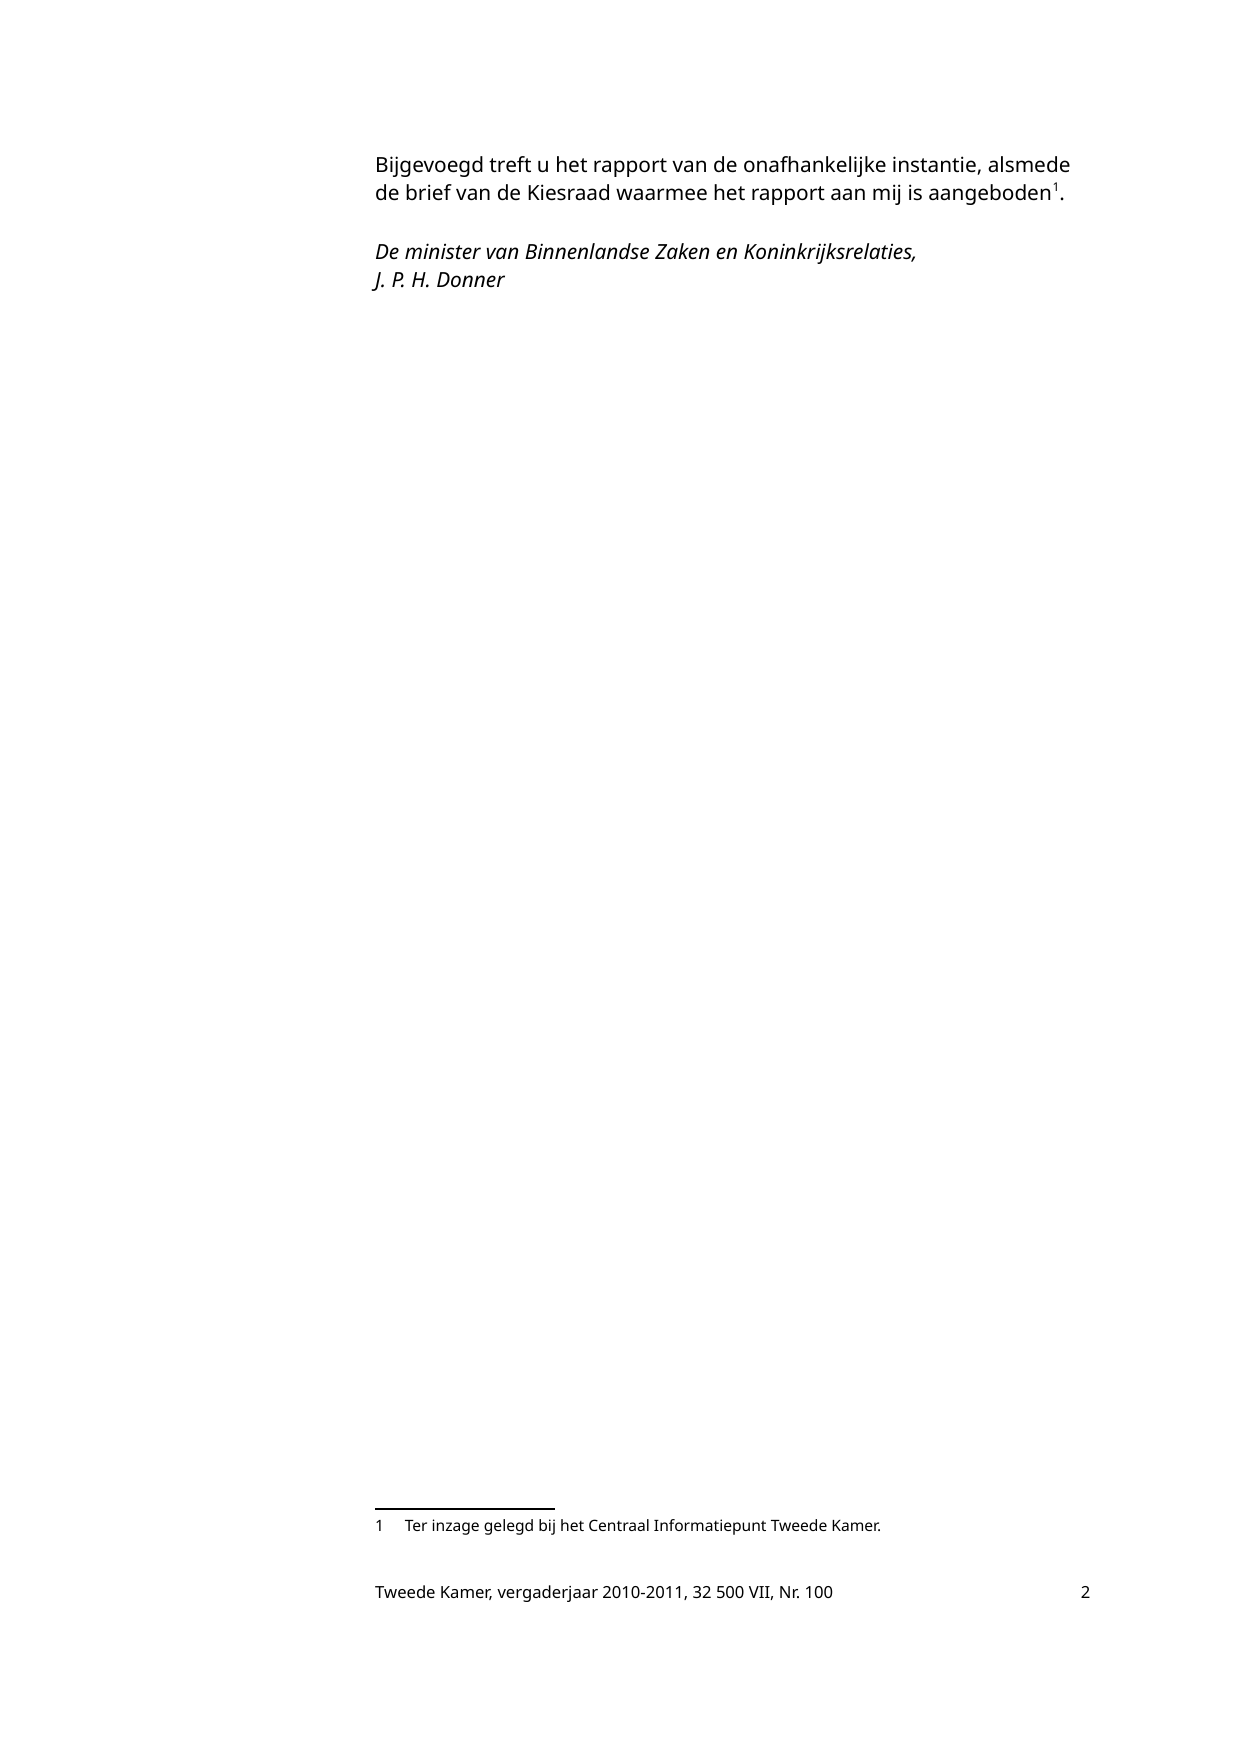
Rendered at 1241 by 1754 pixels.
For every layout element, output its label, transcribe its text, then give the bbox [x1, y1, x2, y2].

text J. P. H. Donner [375, 265, 1090, 294]
text Ter inzage gelegd bij het Centraal Informatiepunt Tweede Kamer. [375, 1508, 1090, 1536]
text De minister van Binnenlandse Zaken en Koninkrijksrelaties, [375, 237, 1090, 265]
text Bijgevoegd treft u het rapport van de onafhankelijke instantie, alsmede de brief van de Kiesraad waarmee het rapport aan mij is aangeboden. [375, 150, 1090, 207]
